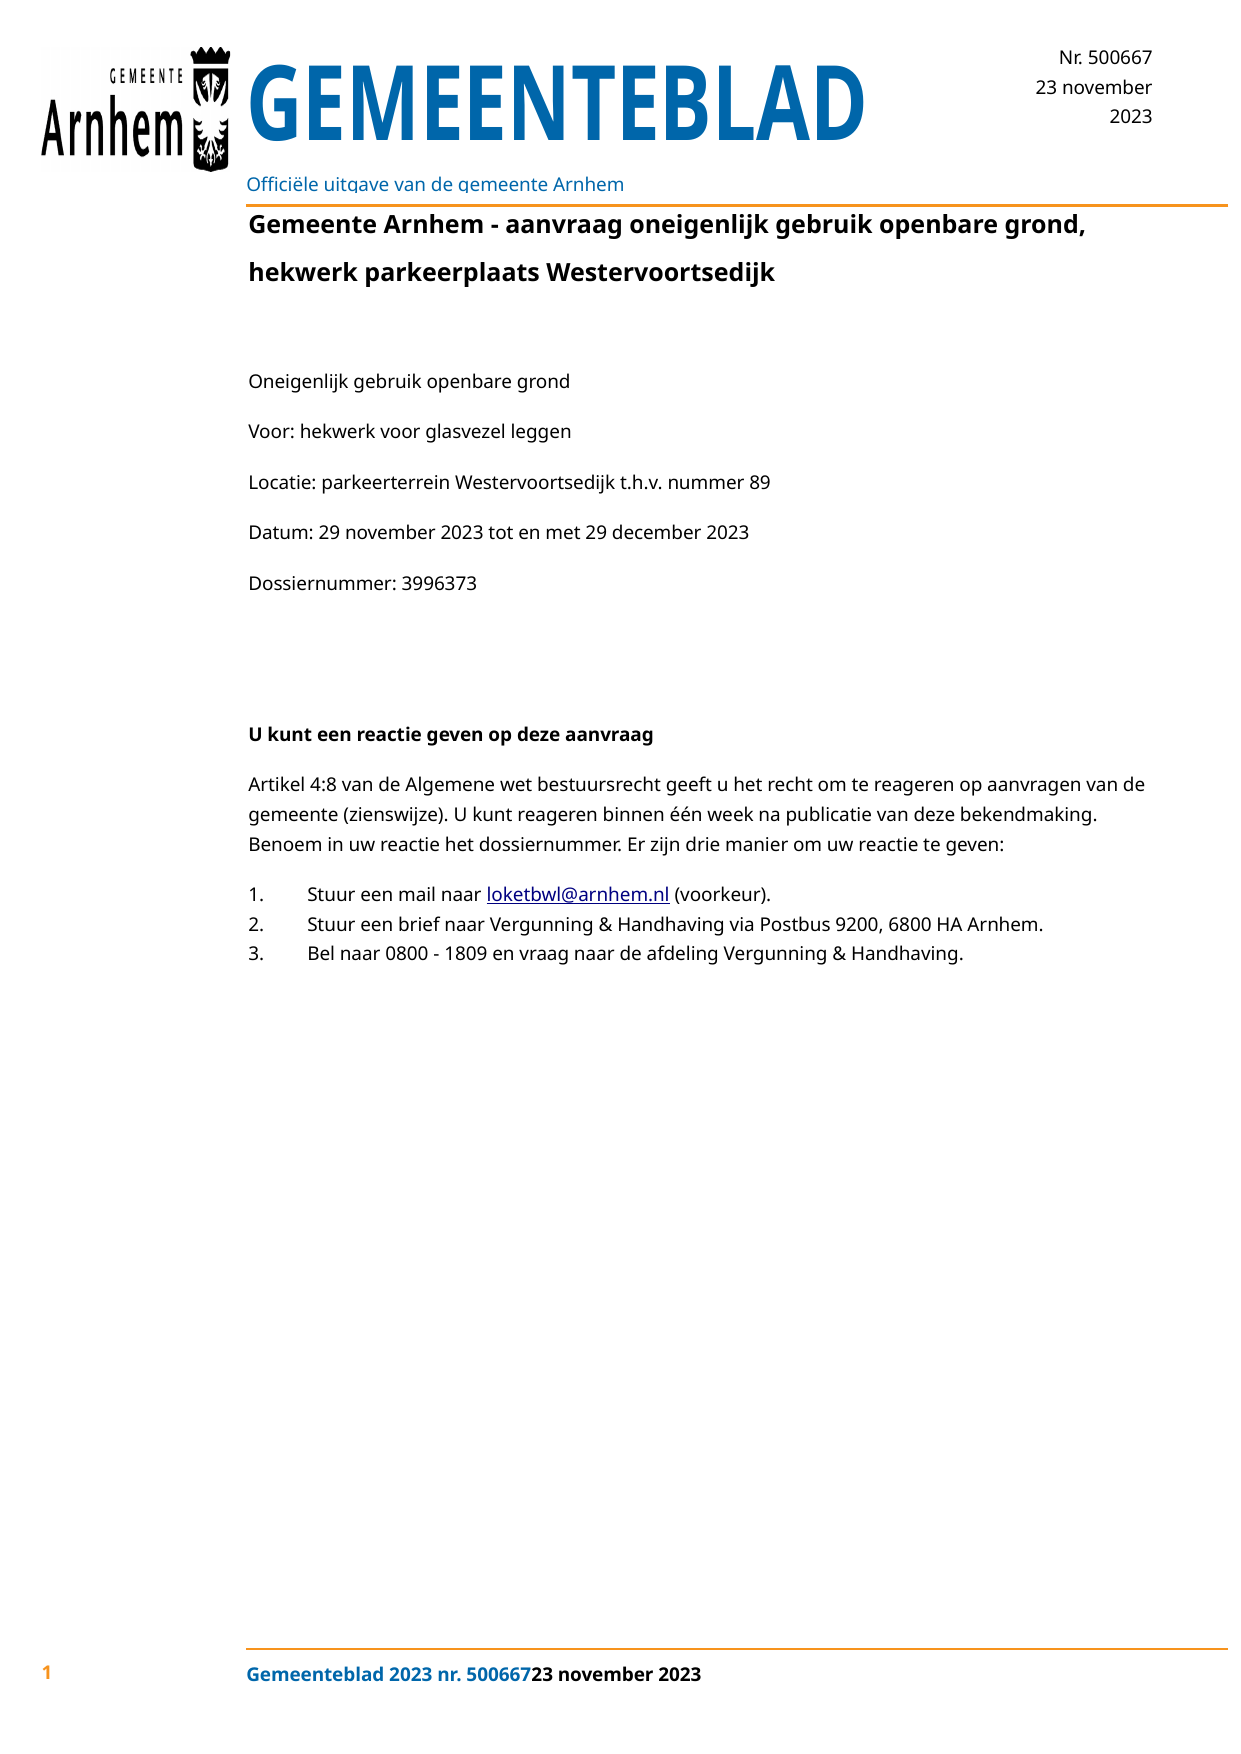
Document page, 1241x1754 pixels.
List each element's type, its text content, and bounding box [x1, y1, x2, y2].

text Artikel 4:8 van de Algemene wet bestuursrecht geeft u het recht om te reageren op aanvragen van de gemeente (zienswijze). U kunt reageren binnen één week na publicatie van deze bekendmaking. Benoem in uw reactie het dossiernummer. Er zijn drie manier om uw reactie te geven: [248, 772, 1152, 857]
text Dossiernummer: 3996373 [248, 570, 1152, 596]
text Oneigenlijk gebruik openbare grond [248, 368, 1152, 394]
text U kunt een reactie geven op deze aanvraag [248, 721, 1152, 747]
text Datum: 29 november 2023 tot en met 29 december 2023 [248, 519, 1152, 545]
list Stuur een mail naar loketbwl@arnhem.nl (voorkeur). [248, 881, 1152, 907]
list Stuur een brief naar Vergunning & Handhaving via Postbus 9200, 6800 HA Arnhem. [248, 911, 1152, 937]
list Bel naar 0800 - 1809 en vraag naar de afdeling Vergunning & Handhaving. [248, 940, 1152, 966]
text Gemeente Arnhem - aanvraag oneigenlijk gebruik openbare grond, hekwerk parkeerplaats Westervoortsedijk [248, 207, 1152, 288]
text Voor: hekwerk voor glasvezel leggen [248, 419, 1152, 444]
picture [41, 47, 231, 172]
text Locatie: parkeerterrein Westervoortsedijk t.h.v. nummer 89 [248, 469, 1152, 495]
